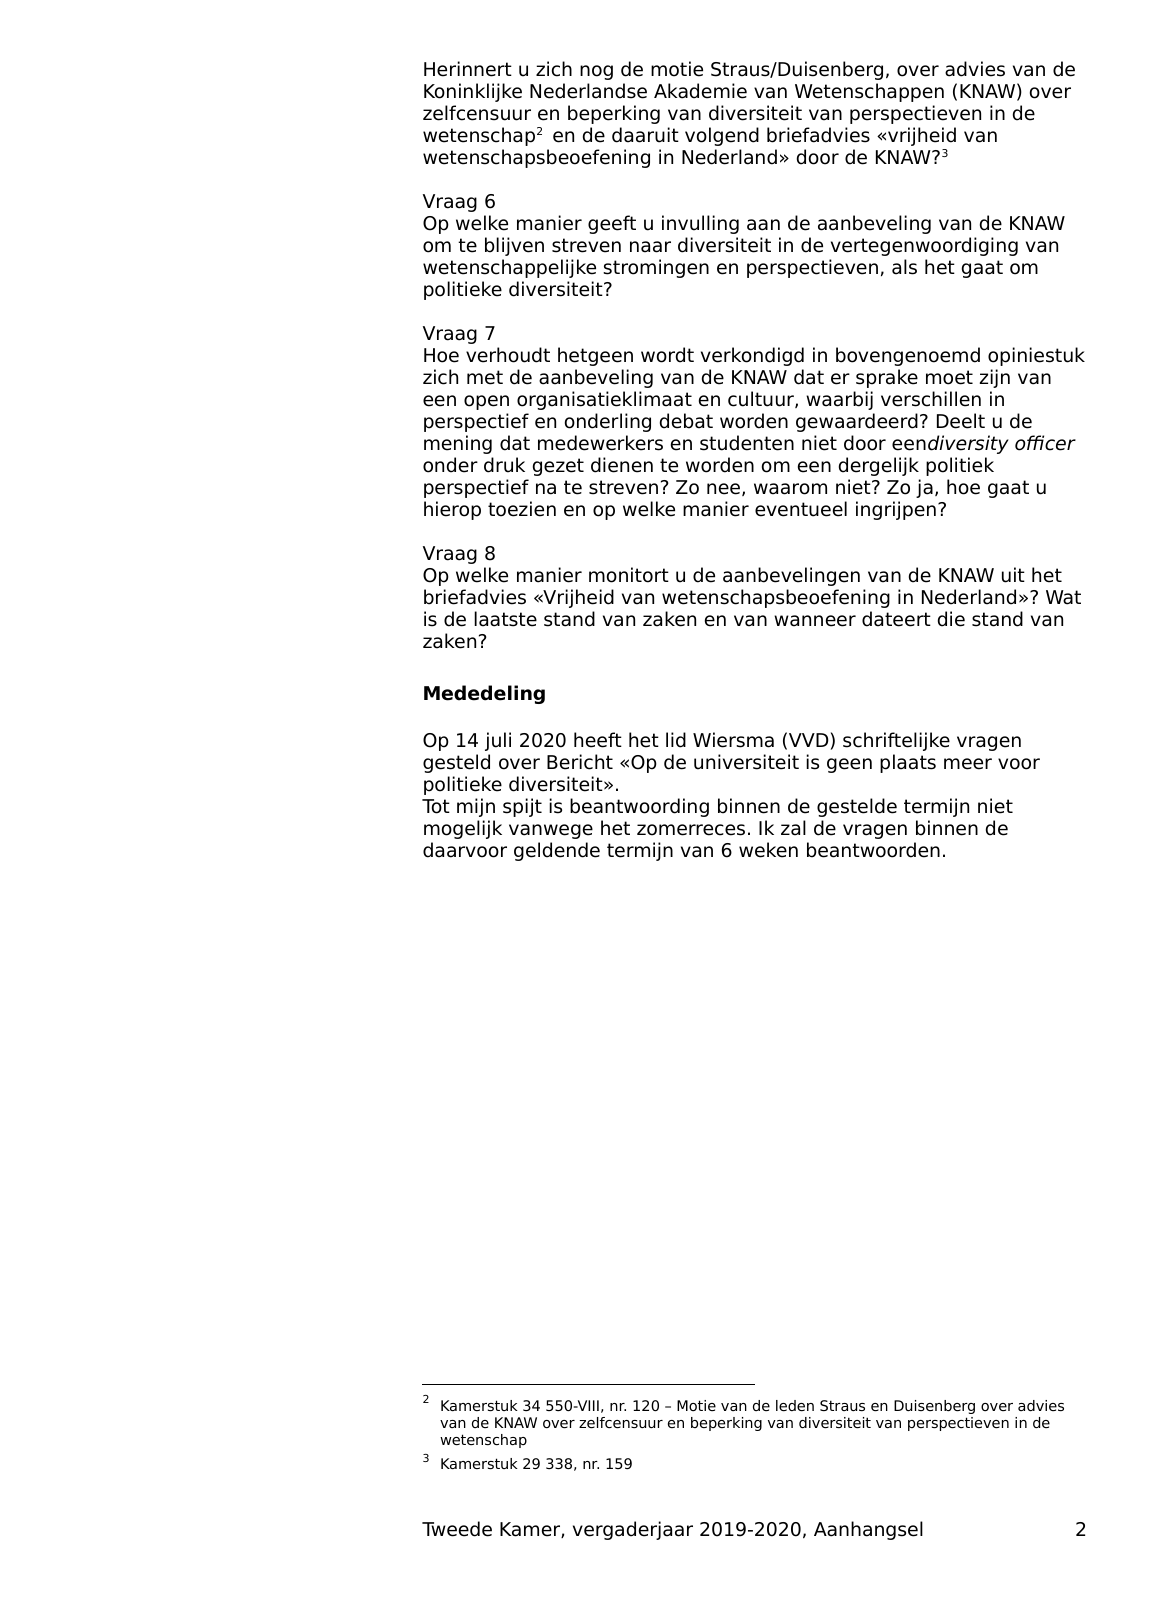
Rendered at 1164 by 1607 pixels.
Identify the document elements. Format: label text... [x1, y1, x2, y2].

text Herinnert u zich nog de motie Straus/Duisenberg, over advies van de Koninklijke Nederlandse Akademie van Wetenschappen (KNAW) over zelfcensuur en beperking van diversiteit van perspectieven in de wetenschap en de daaruit volgend briefadvies «vrijheid van wetenschapsbeoefening in Nederland» door de KNAW? [422, 59, 1087, 169]
text Op welke manier geeft u invulling aan de aanbeveling van de KNAW om te blijven streven naar diversiteit in de vertegenwoordiging van wetenschappelijke stromingen en perspectieven, als het gaat om politieke diversiteit? [422, 213, 1087, 301]
text Tot mijn spijt is beantwoording binnen de gestelde termijn niet mogelijk vanwege het zomerreces. Ik zal de vragen binnen de daarvoor geldende termijn van 6 weken beantwoorden. [422, 796, 1087, 862]
text Op 14 juli 2020 heeft het lid Wiersma (VVD) schriftelijke vragen gesteld over Bericht «Op de universiteit is geen plaats meer voor politieke diversiteit». [422, 730, 1087, 796]
text Kamerstuk 29 338, nr. 159 [422, 1452, 1087, 1474]
text Vraag 6 [422, 191, 1087, 213]
text Op welke manier monitort u de aanbevelingen van de KNAW uit het briefadvies «Vrijheid van wetenschapsbeoefening in Nederland»? Wat is de laatste stand van zaken en van wanneer dateert die stand van zaken? [422, 565, 1087, 653]
subtitle Mededeling [422, 683, 1087, 705]
text Vraag 7 [422, 323, 1087, 345]
text Vraag 8 [422, 543, 1087, 565]
text Kamerstuk 34 550-VIII, nr. 120 – Motie van de leden Straus en Duisenberg over advies van de KNAW over zelfcensuur en beperking van diversiteit van perspectieven in de wetenschap [422, 1393, 1087, 1449]
text Hoe verhoudt hetgeen wordt verkondigd in bovengenoemd opiniestuk zich met de aanbeveling van de KNAW dat er sprake moet zijn van een open organisatieklimaat en cultuur, waarbij verschillen in perspectief en onderling debat worden gewaardeerd? Deelt u de mening dat medewerkers en studenten niet door eendiversity officer onder druk gezet dienen te worden om een dergelijk politiek perspectief na te streven? Zo nee, waarom niet? Zo ja, hoe gaat u hierop toezien en op welke manier eventueel ingrijpen? [422, 345, 1087, 521]
